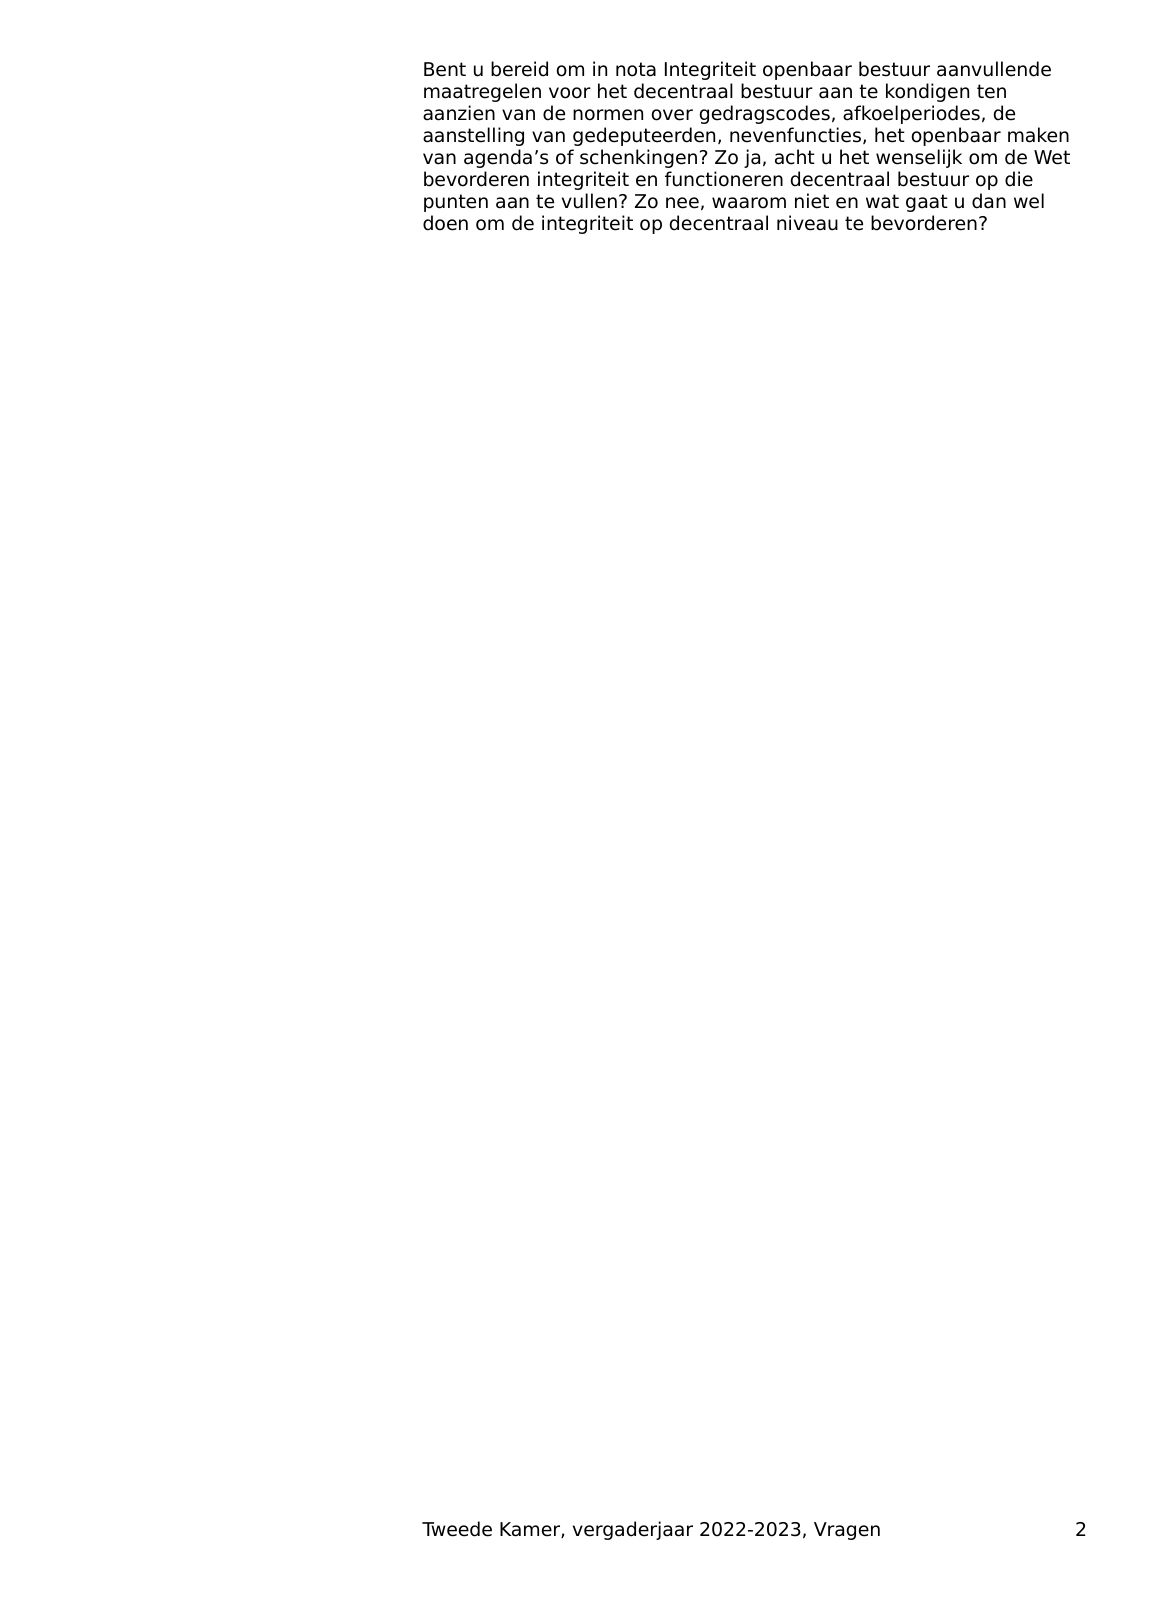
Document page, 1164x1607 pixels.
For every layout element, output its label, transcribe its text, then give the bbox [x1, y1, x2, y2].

text Bent u bereid om in nota Integriteit openbaar bestuur aanvullende maatregelen voor het decentraal bestuur aan te kondigen ten aanzien van de normen over gedragscodes, afkoelperiodes, de aanstelling van gedeputeerden, nevenfuncties, het openbaar maken van agenda’s of schenkingen? Zo ja, acht u het wenselijk om de Wet bevorderen integriteit en functioneren decentraal bestuur op die punten aan te vullen? Zo nee, waarom niet en wat gaat u dan wel doen om de integriteit op decentraal niveau te bevorderen? [422, 59, 1087, 235]
